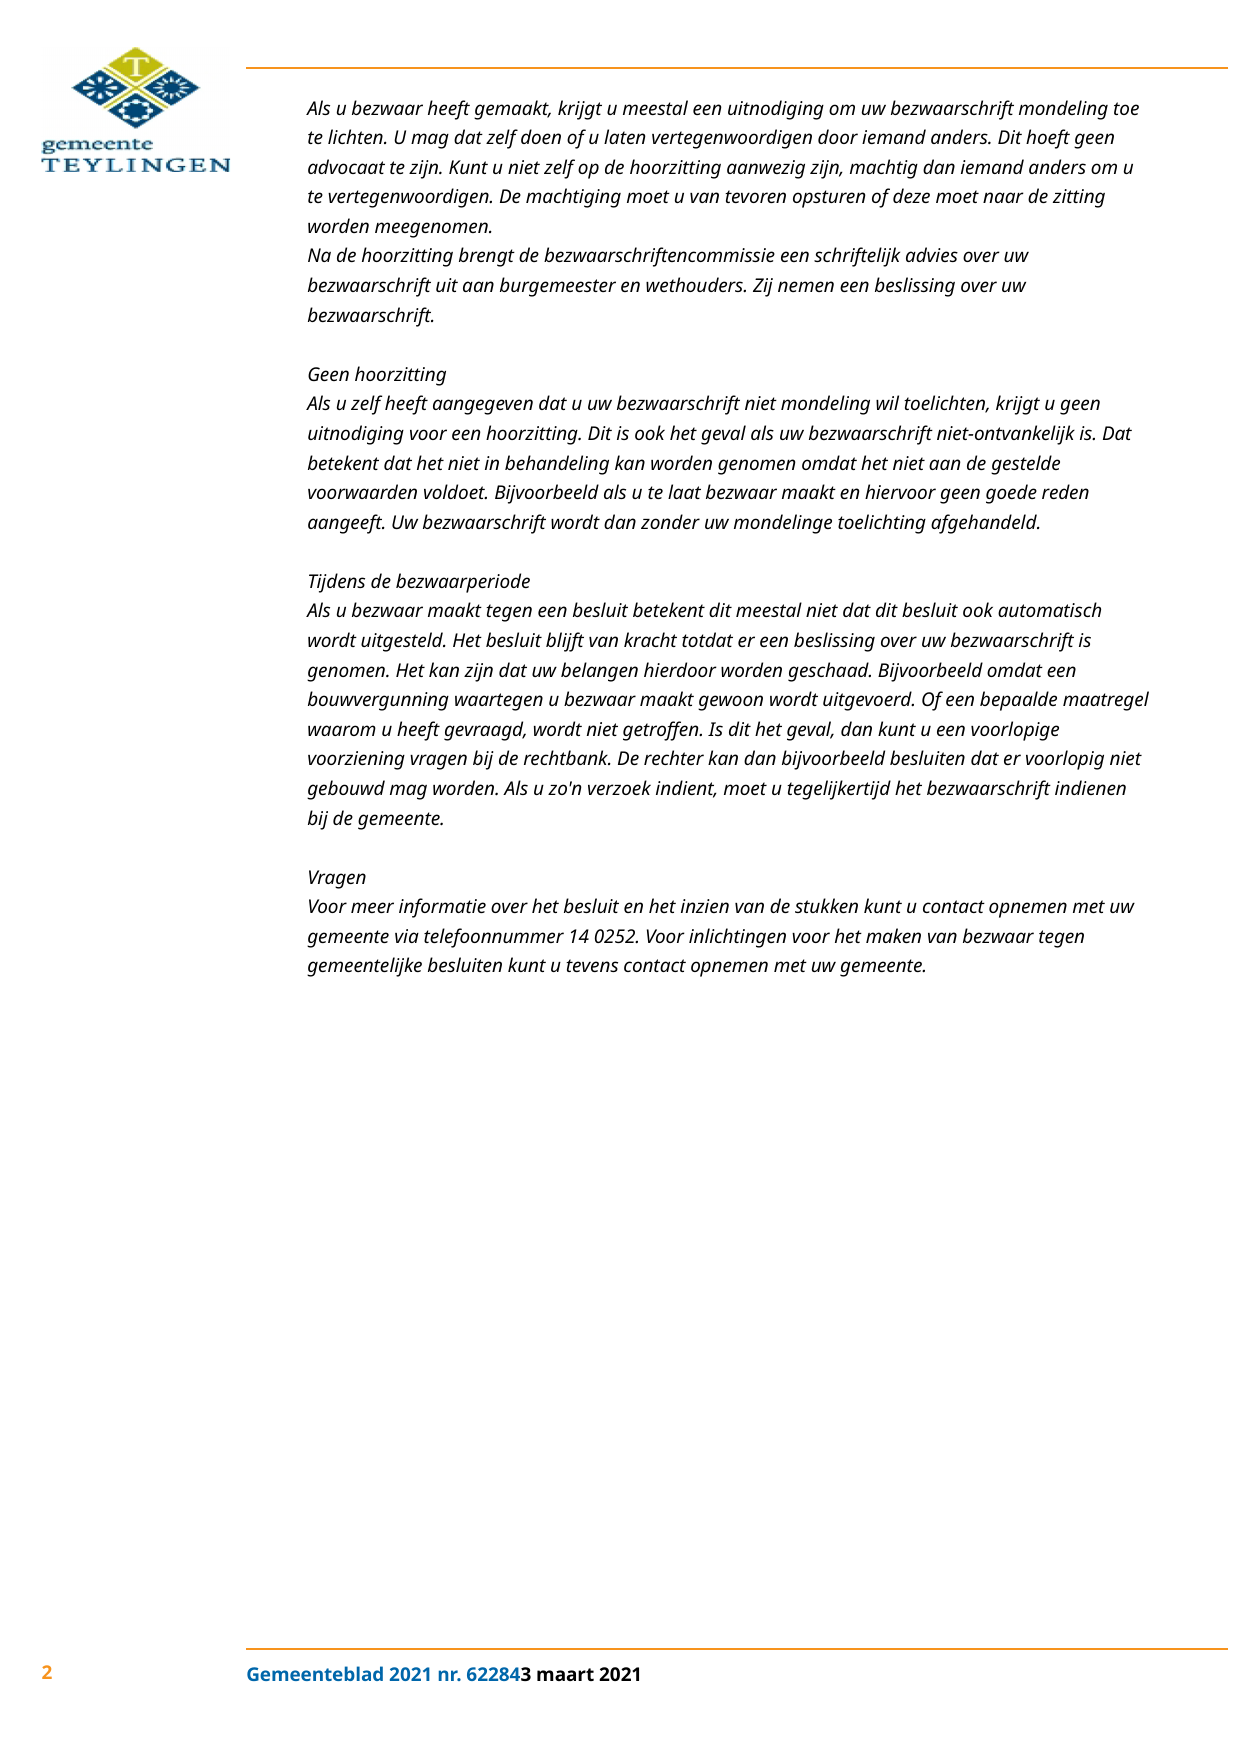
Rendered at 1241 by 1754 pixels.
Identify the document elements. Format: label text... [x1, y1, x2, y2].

list Vragen [248, 864, 1152, 890]
list Voor meer informatie over het besluit en het inzien van de stukken kunt u contact opnemen met uw gemeente via telefoonnummer 14 0252. Voor inlichtingen voor het maken van bezwaar tegen gemeentelijke besluiten kunt u tevens contact opnemen met uw gemeente. [248, 893, 1152, 978]
list Tijdens de bezwaarperiode [248, 568, 1152, 594]
list Als u bezwaar maakt tegen een besluit betekent dit meestal niet dat dit besluit ook automatisch wordt uitgesteld. Het besluit blijft van kracht totdat er een beslissing over uw bezwaarschrift is genomen. Het kan zijn dat uw belangen hierdoor worden geschaad. Bijvoorbeeld omdat een bouwvergunning waartegen u bezwaar maakt gewoon wordt uitgevoerd. Of een bepaalde maatregel waarom u heeft gevraagd, wordt niet getroffen. Is dit het geval, dan kunt u een voorlopige voorziening vragen bij de rechtbank. De rechter kan dan bijvoorbeeld besluiten dat er voorlopig niet gebouwd mag worden. Als u zo'n verzoek indient, moet u tegelijkertijd het bezwaarschrift indienen bij de gemeente. [248, 598, 1152, 831]
list Als u zelf heeft aangegeven dat u uw bezwaarschrift niet mondeling wil toelichten, krijgt u geen uitnodiging voor een hoorzitting. Dit is ook het geval als uw bezwaarschrift niet-ontvankelijk is. Dat betekent dat het niet in behandeling kan worden genomen omdat het niet aan de gestelde voorwaarden voldoet. Bijvoorbeeld als u te laat bezwaar maakt en hiervoor geen goede reden aangeeft. Uw bezwaarschrift wordt dan zonder uw mondelinge toelichting afgehandeld. [248, 391, 1152, 535]
list Als u bezwaar heeft gemaakt, krijgt u meestal een uitnodiging om uw bezwaarschrift mondeling toe te lichten. U mag dat zelf doen of u laten vertegenwoordigen door iemand anders. Dit hoeft geen advocaat te zijn. Kunt u niet zelf op de hoorzitting aanwezig zijn, machtig dan iemand anders om u te vertegenwoordigen. De machtiging moet u van tevoren opsturen of deze moet naar de zitting worden meegenomen. [248, 95, 1152, 239]
list Na de hoorzitting brengt de bezwaarschriftencommissie een schriftelijk advies over uw bezwaarschrift uit aan burgemeester en wethouders. Zij nemen een beslissing over uw bezwaarschrift. [248, 243, 1152, 328]
picture [41, 47, 231, 172]
list Geen hoorzitting [248, 361, 1152, 387]
